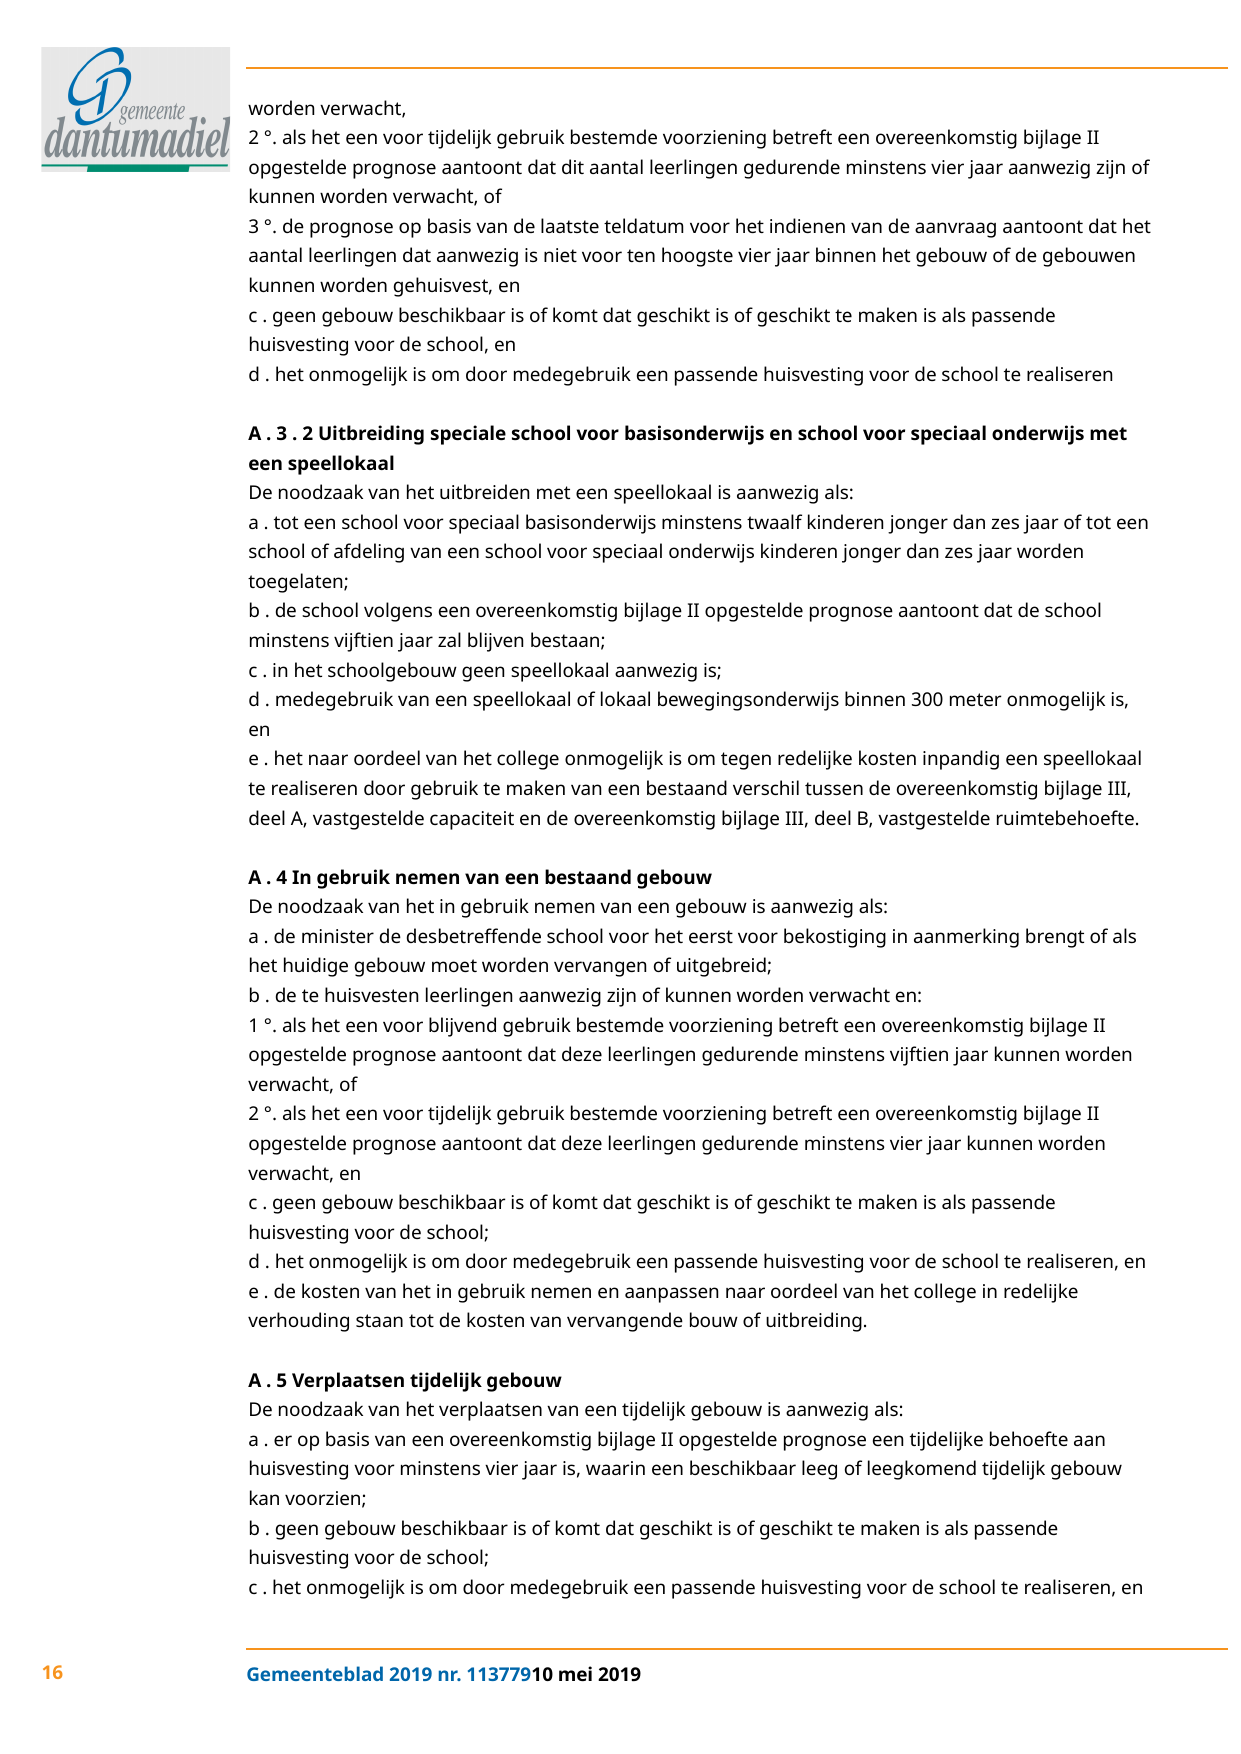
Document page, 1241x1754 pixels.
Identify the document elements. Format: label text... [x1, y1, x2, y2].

text worden verwacht, [248, 95, 1152, 121]
text 2 °. als het een voor tijdelijk gebruik bestemde voorziening betreft een overeenkomstig bijlage II opgestelde prognose aantoont dat dit aantal leerlingen gedurende minstens vier jaar aanwezig zijn of kunnen worden verwacht, of [248, 124, 1152, 209]
text d . het onmogelijk is om door medegebruik een passende huisvesting voor de school te realiseren [248, 361, 1152, 387]
text A . 5 Verplaatsen tijdelijk gebouw [248, 1367, 1152, 1393]
text A . 3 . 2 Uitbreiding speciale school voor basisonderwijs en school voor speciaal onderwijs met een speellokaal [248, 420, 1152, 476]
text 2 °. als het een voor tijdelijk gebruik bestemde voorziening betreft een overeenkomstig bijlage II opgestelde prognose aantoont dat deze leerlingen gedurende minstens vier jaar kunnen worden verwacht, en [248, 1101, 1152, 1186]
text b . de te huisvesten leerlingen aanwezig zijn of kunnen worden verwacht en: [248, 982, 1152, 1008]
text b . de school volgens een overeenkomstig bijlage II opgestelde prognose aantoont dat de school minstens vijftien jaar zal blijven bestaan; [248, 598, 1152, 653]
text e . de kosten van het in gebruik nemen en aanpassen naar oordeel van het college in redelijke verhouding staan tot de kosten van vervan­gende bouw of uitbreiding. [248, 1278, 1152, 1333]
text c . het onmogelijk is om door medegebruik een passende huisvesting voor de school te realiseren, en [248, 1574, 1152, 1600]
text De noodzaak van het verplaatsen van een tijdelijk gebouw is aanwezig als: [248, 1396, 1152, 1422]
text d . medegebruik van een speellokaal of lokaal bewegingsonderwijs binnen 300 meter onmogelijk is, en [248, 686, 1152, 742]
text e . het naar oordeel van het college onmogelijk is om tegen redelijke kosten inpandig een speellokaal te realiseren door gebruik te maken van een bestaand verschil tussen de overeenkomstig bijlage III, deel A, vastgestelde capaciteit en de overeenkomstig bijlage III, deel B, vastgestelde ruimtebehoefte. [248, 746, 1152, 831]
text 1 °. als het een voor blijvend gebruik bestemde voorziening betreft een overeenkomstig bijlage II opgestelde prognose aantoont dat deze leerlingen gedurende minstens vijftien jaar kunnen worden verwacht, of [248, 1012, 1152, 1097]
text A . 4 In gebruik nemen van een bestaand gebouw [248, 864, 1152, 890]
text a . de minister de desbetreffende school voor het eerst voor bekostiging in aanmerking brengt of als het huidige gebouw moet worden vervangen of uitgebreid; [248, 923, 1152, 978]
text 3 °. de prognose op basis van de laatste teldatum voor het indienen van de aanvraag aantoont dat het aantal leerlingen dat aanwezig is niet voor ten hoogste vier jaar binnen het gebouw of de gebouwen kunnen worden gehuisvest, en [248, 213, 1152, 298]
text d . het onmogelijk is om door medegebruik een passende huis­vesting voor de school te realiseren, en [248, 1248, 1152, 1274]
text De noodzaak van het uitbreiden met een speellokaal is aanwezig als: [248, 479, 1152, 505]
text c . geen gebouw beschikbaar is of komt dat geschikt is of geschikt te maken is als passende huisvesting voor de school; [248, 1189, 1152, 1245]
text c . in het schoolgebouw geen speellokaal aanwezig is; [248, 657, 1152, 683]
picture [41, 47, 231, 172]
text a . er op basis van een overeenkomstig bijlage II opgestelde prognose een tijdelijke behoefte aan huisvesting voor minstens vier jaar is, waarin een beschikbaar leeg of leegkomend tijdelijk gebouw kan voorzien; [248, 1426, 1152, 1511]
text b . geen gebouw beschikbaar is of komt dat geschikt is of geschikt te maken is als passende huisvesting voor de school; [248, 1515, 1152, 1570]
text c . geen gebouw beschikbaar is of komt dat geschikt is of geschikt te maken is als passende huisvesting voor de school, en [248, 302, 1152, 357]
text De noodzaak van het in gebruik nemen van een gebouw is aanwezig als: [248, 893, 1152, 919]
text a . tot een school voor speciaal basisonderwijs minstens twaalf kinderen jonger dan zes jaar of tot een school of afdeling van een school voor speciaal onderwijs kinderen jonger dan zes jaar worden toegelaten; [248, 509, 1152, 594]
